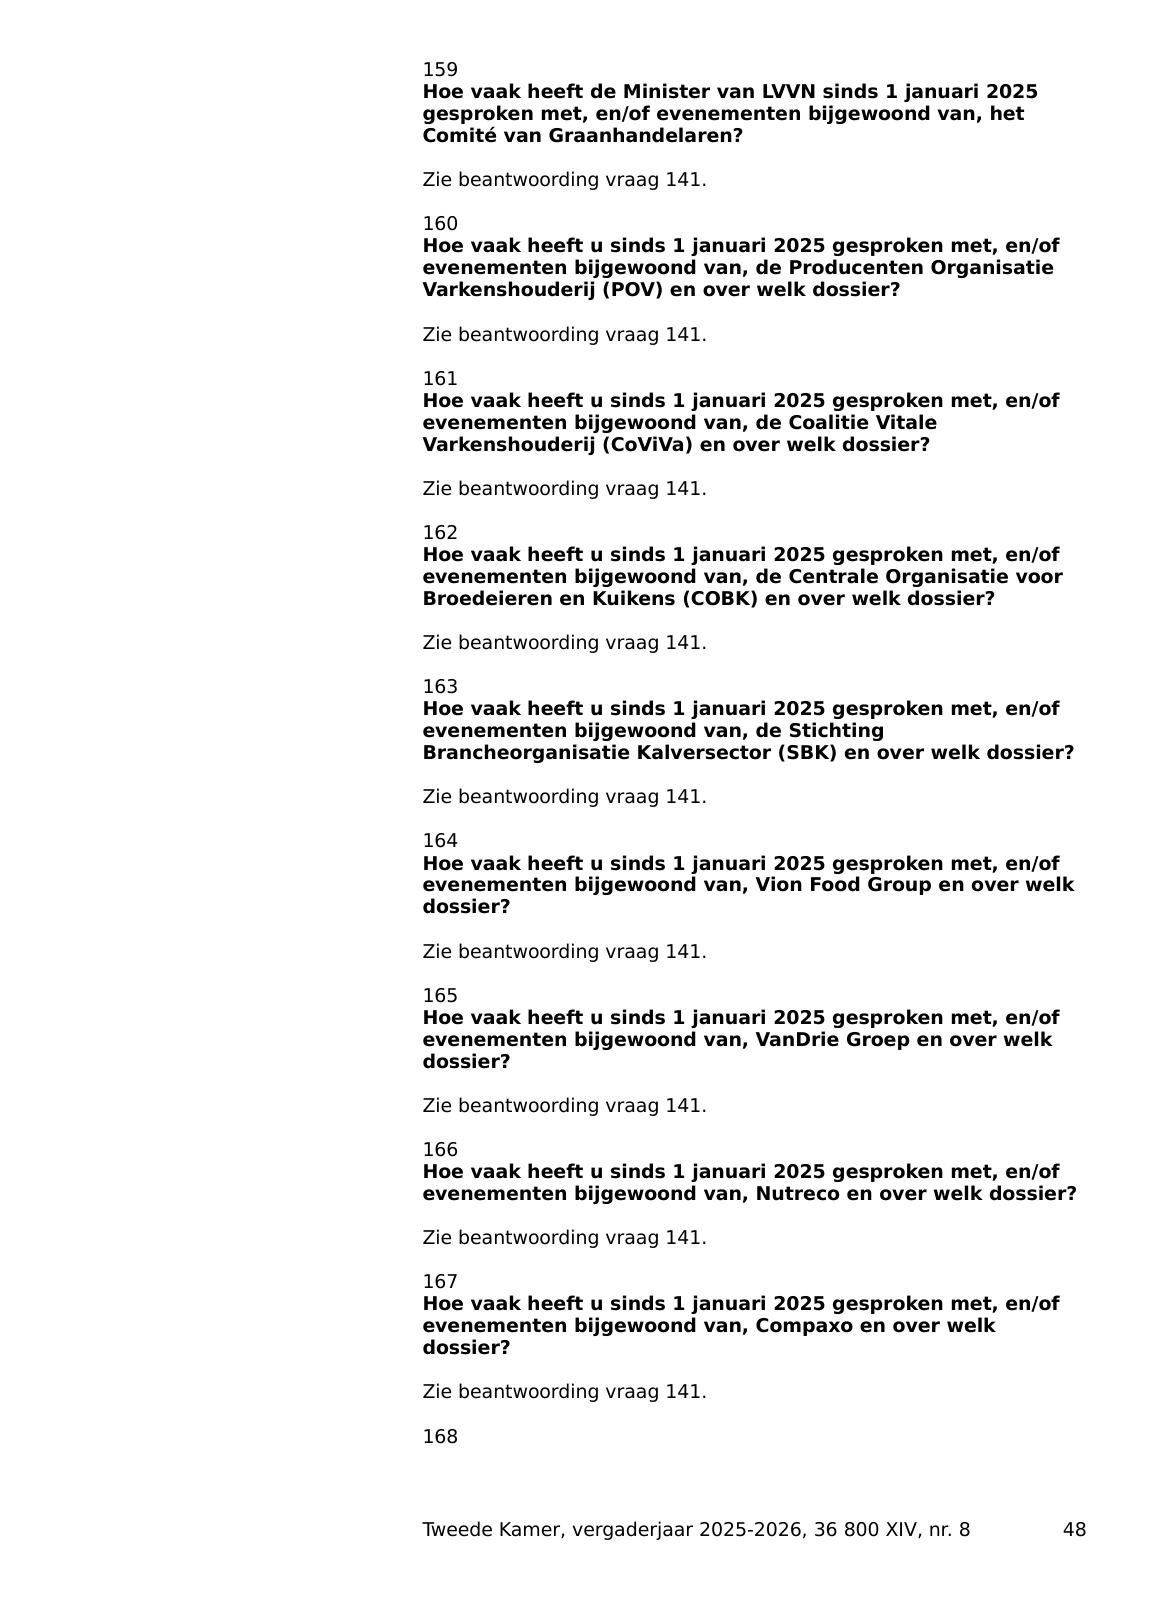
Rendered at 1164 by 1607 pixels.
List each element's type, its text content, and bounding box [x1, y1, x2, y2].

text 160 [422, 213, 1087, 235]
text Zie beantwoording vraag 141. [422, 323, 1087, 345]
text Hoe vaak heeft de Minister van LVVN sinds 1 januari 2025 gesproken met, en/of evenementen bijgewoond van, het Comité van Graanhandelaren? [422, 81, 1087, 147]
text Zie beantwoording vraag 141. [422, 478, 1087, 500]
text 168 [422, 1426, 1087, 1447]
text Zie beantwoording vraag 141. [422, 786, 1087, 808]
text 164 [422, 830, 1087, 852]
text 161 [422, 368, 1087, 389]
text 163 [422, 676, 1087, 698]
text 162 [422, 522, 1087, 544]
text Hoe vaak heeft u sinds 1 januari 2025 gesproken met, en/of evenementen bijgewoond van, VanDrie Groep en over welk dossier? [422, 1007, 1087, 1073]
text Hoe vaak heeft u sinds 1 januari 2025 gesproken met, en/of evenementen bijgewoond van, Nutreco en over welk dossier? [422, 1161, 1087, 1205]
text Zie beantwoording vraag 141. [422, 1095, 1087, 1117]
text Hoe vaak heeft u sinds 1 januari 2025 gesproken met, en/of evenementen bijgewoond van, de Stichting Brancheorganisatie Kalversector (SBK) en over welk dossier? [422, 698, 1087, 764]
text Hoe vaak heeft u sinds 1 januari 2025 gesproken met, en/of evenementen bijgewoond van, de Coalitie Vitale Varkenshouderij (CoViVa) en over welk dossier? [422, 389, 1087, 456]
text 159 [422, 59, 1087, 81]
text 166 [422, 1139, 1087, 1161]
text 167 [422, 1271, 1087, 1293]
text Hoe vaak heeft u sinds 1 januari 2025 gesproken met, en/of evenementen bijgewoond van, de Producenten Organisatie Varkenshouderij (POV) en over welk dossier? [422, 235, 1087, 301]
text 165 [422, 985, 1087, 1007]
text Hoe vaak heeft u sinds 1 januari 2025 gesproken met, en/of evenementen bijgewoond van, de Centrale Organisatie voor Broedeieren en Kuikens (COBK) en over welk dossier? [422, 544, 1087, 610]
text Zie beantwoording vraag 141. [422, 632, 1087, 654]
text Zie beantwoording vraag 141. [422, 1381, 1087, 1403]
text Zie beantwoording vraag 141. [422, 941, 1087, 962]
text Zie beantwoording vraag 141. [422, 169, 1087, 191]
text Zie beantwoording vraag 141. [422, 1227, 1087, 1249]
text Hoe vaak heeft u sinds 1 januari 2025 gesproken met, en/of evenementen bijgewoond van, Vion Food Group en over welk dossier? [422, 852, 1087, 918]
text Hoe vaak heeft u sinds 1 januari 2025 gesproken met, en/of evenementen bijgewoond van, Compaxo en over welk dossier? [422, 1293, 1087, 1359]
